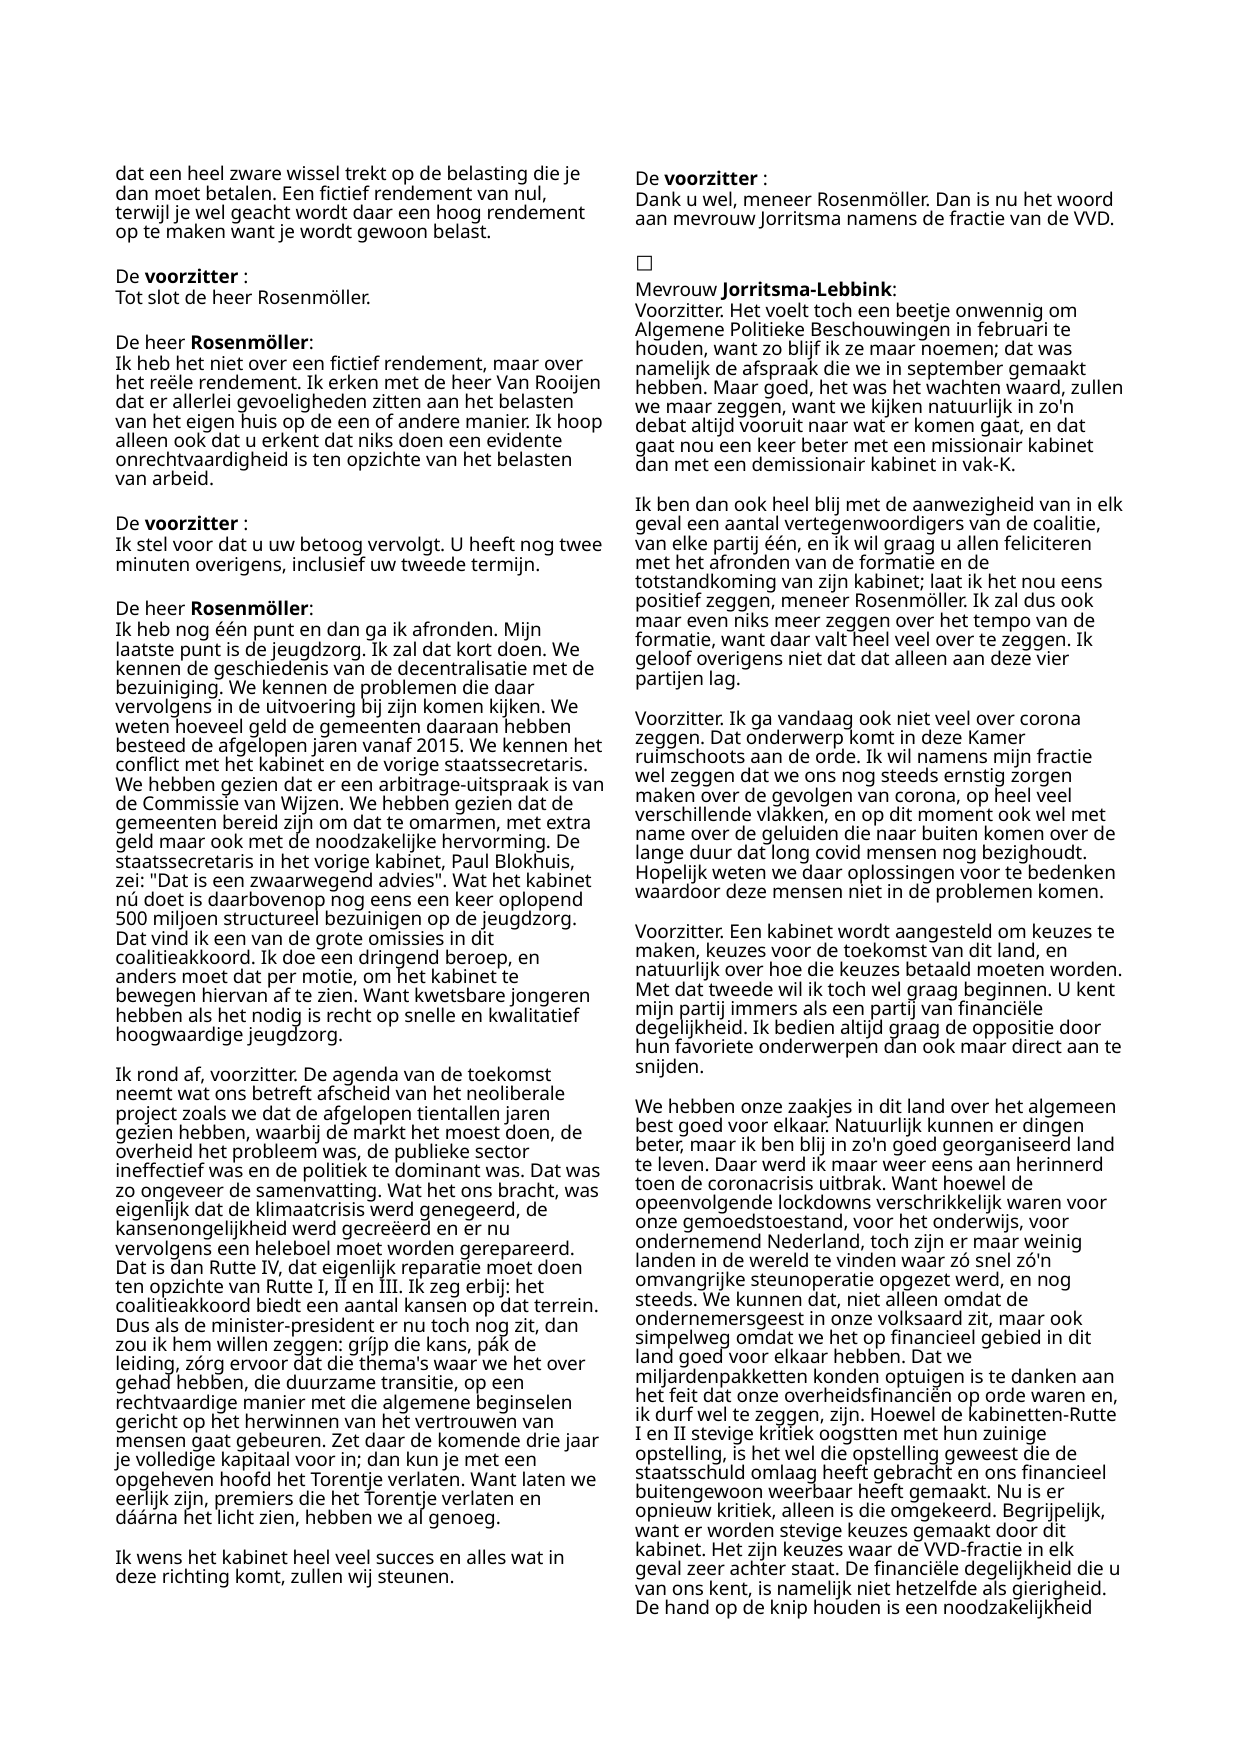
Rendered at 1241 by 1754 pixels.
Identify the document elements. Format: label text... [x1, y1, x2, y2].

text De heer Rosenmöller: [115, 329, 605, 355]
text De voorzitter : [115, 263, 605, 289]
text Voorzitter. Ik ga vandaag ook niet veel over corona zeggen. Dat onderwerp komt in deze Kamer ruimschoots aan de orde. Ik wil namens mijn fractie wel zeggen dat we ons nog steeds ernstig zorgen maken over de gevolgen van corona, op heel veel verschillende vlakken, en op dit moment ook wel met name over de geluiden die naar buiten komen over de lange duur dat long covid mensen nog bezighoudt. Hopelijk weten we daar oplossingen voor te bedenken waardoor deze mensen niet in de problemen komen. [635, 709, 1125, 902]
text Voorzitter. Een kabinet wordt aangesteld om keuzes te maken, keuzes voor de toekomst van dit land, en natuurlijk over hoe die keuzes betaald moeten worden. Met dat tweede wil ik toch wel graag beginnen. U kent mijn partij immers als een partij van financiële degelijkheid. Ik bedien altijd graag de oppositie door hun favoriete onderwerpen dan ook maar direct aan te snijden. [635, 923, 1125, 1077]
text Ik heb nog één punt en dan ga ik afronden. Mijn laatste punt is de jeugdzorg. Ik zal dat kort doen. We kennen de geschiedenis van de decentralisatie met de bezuiniging. We kennen de problemen die daar vervolgens in de uitvoering bij zijn komen kijken. We weten hoeveel geld de gemeenten daaraan hebben besteed de afgelopen jaren vanaf 2015. We kennen het conflict met het kabinet en de vorige staatssecretaris. We hebben gezien dat er een arbitrage-uitspraak is van de Commissie van Wijzen. We hebben gezien dat de gemeenten bereid zijn om dat te omarmen, met extra geld maar ook met de noodzakelijke hervorming. De staatssecretaris in het vorige kabinet, Paul Blokhuis, zei: "Dat is een zwaarwegend advies". Wat het kabinet nú doet is daarbovenop nog eens een keer oplopend 500 miljoen structureel bezuinigen op de jeugdzorg. Dat vind ik een van de grote omissies in dit coalitieakkoord. Ik doe een dringend beroep, en anders moet dat per motie, om het kabinet te bewegen hiervan af te zien. Want kwetsbare jongeren hebben als het nodig is recht op snelle en kwalitatief hoogwaardige jeugdzorg. [115, 621, 605, 1045]
text dat een heel zware wissel trekt op de belasting die je dan moet betalen. Een fictief rendement van nul, terwijl je wel geacht wordt daar een hoog rendement op te maken want je wordt gewoon belast. [115, 165, 605, 242]
text Ik heb het niet over een fictief rendement, maar over het reële rendement. Ik erken met de heer Van Rooijen dat er allerlei gevoeligheden zitten aan het belasten van het eigen huis op de een of andere manier. Ik hoop alleen ook dat u erkent dat niks doen een evidente onrechtvaardigheid is ten opzichte van het belasten van arbeid. [115, 355, 605, 490]
text Ik ben dan ook heel blij met de aanwezigheid van in elk geval een aantal vertegenwoordigers van de coalitie, van elke partij één, en ik wil graag u allen feliciteren met het afronden van de formatie en de totstandkoming van zijn kabinet; laat ik het nou eens positief zeggen, meneer Rosenmöller. Ik zal dus ook maar even niks meer zeggen over het tempo van de formatie, want daar valt heel veel over te zeggen. Ik geloof overigens niet dat dat alleen aan deze vier partijen lag. [635, 496, 1125, 689]
text ⬜ [635, 250, 1125, 276]
text Ik rond af, voorzitter. De agenda van de toekomst neemt wat ons betreft afscheid van het neoliberale project zoals we dat de afgelopen tientallen jaren gezien hebben, waarbij de markt het moest doen, de overheid het probleem was, de publieke sector ineffectief was en de politiek te dominant was. Dat was zo ongeveer de samenvatting. Wat het ons bracht, was eigenlijk dat de klimaatcrisis werd genegeerd, de kansenongelijkheid werd gecreëerd en er nu vervolgens een heleboel moet worden gerepareerd. Dat is dan Rutte IV, dat eigenlijk reparatie moet doen ten opzichte van Rutte I, II en III. Ik zeg erbij: het coalitieakkoord biedt een aantal kansen op dat terrein. Dus als de minister-president er nu toch nog zit, dan zou ik hem willen zeggen: gríjp die kans, pák de leiding, zórg ervoor dat die thema's waar we het over gehad hebben, die duurzame transitie, op een rechtvaardige manier met die algemene beginselen gericht op het herwinnen van het vertrouwen van mensen gaat gebeuren. Zet daar de komende drie jaar je volledige kapitaal voor in; dan kun je met een opgeheven hoofd het Torentje verlaten. Want laten we eerlijk zijn, premiers die het Torentje verlaten en dáárna het licht zien, hebben we al genoeg. [115, 1066, 605, 1528]
text De voorzitter : [115, 511, 605, 536]
text De heer Rosenmöller: [115, 596, 605, 621]
text Dank u wel, meneer Rosenmöller. Dan is nu het woord aan mevrouw Jorritsma namens de fractie van de VVD. [635, 191, 1125, 229]
text Mevrouw Jorritsma-Lebbink: [635, 276, 1125, 302]
text Voorzitter. Het voelt toch een beetje onwennig om Algemene Politieke Beschouwingen in februari te houden, want zo blijf ik ze maar noemen; dat was namelijk de afspraak die we in september gemaakt hebben. Maar goed, het was het wachten waard, zullen we maar zeggen, want we kijken natuurlijk in zo'n debat altijd vooruit naar wat er komen gaat, en dat gaat nou een keer beter met een missionair kabinet dan met een demissionair kabinet in vak-K. [635, 302, 1125, 475]
text Ik stel voor dat u uw betoog vervolgt. U heeft nog twee minuten overigens, inclusief uw tweede termijn. [115, 536, 605, 575]
text De voorzitter : [635, 165, 1125, 191]
text Ik wens het kabinet heel veel succes en alles wat in deze richting komt, zullen wij steunen. [115, 1549, 605, 1588]
text Tot slot de heer Rosenmöller. [115, 289, 605, 308]
text We hebben onze zaakjes in dit land over het algemeen best goed voor elkaar. Natuurlijk kunnen er dingen beter, maar ik ben blij in zo'n goed georganiseerd land te leven. Daar werd ik maar weer eens aan herinnerd toen de coronacrisis uitbrak. Want hoewel de opeenvolgende lockdowns verschrikkelijk waren voor onze gemoedstoestand, voor het onderwijs, voor ondernemend Nederland, toch zijn er maar weinig landen in de wereld te vinden waar zó snel zó'n omvangrijke steunoperatie opgezet werd, en nog steeds. We kunnen dat, niet alleen omdat de ondernemersgeest in onze volksaard zit, maar ook simpelweg omdat we het op financieel gebied in dit land goed voor elkaar hebben. Dat we miljardenpakketten konden optuigen is te danken aan het feit dat onze overheidsfinanciën op orde waren en, ik durf wel te zeggen, zijn. Hoewel de kabinetten-Rutte I en II stevige kritiek oogstten met hun zuinige opstelling, is het wel die opstelling geweest die de staatsschuld omlaag heeft gebracht en ons financieel buitengewoon weerbaar heeft gemaakt. Nu is er opnieuw kritiek, alleen is die omgekeerd. Begrijpelijk, want er worden stevige keuzes gemaakt door dit kabinet. Het zijn keuzes waar de VVD-fractie in elk geval zeer achter staat. De financiële degelijkheid die u van ons kent, is namelijk niet hetzelfde als gierigheid. De hand op de knip houden is een noodzakelijkheid [635, 1098, 1125, 1618]
